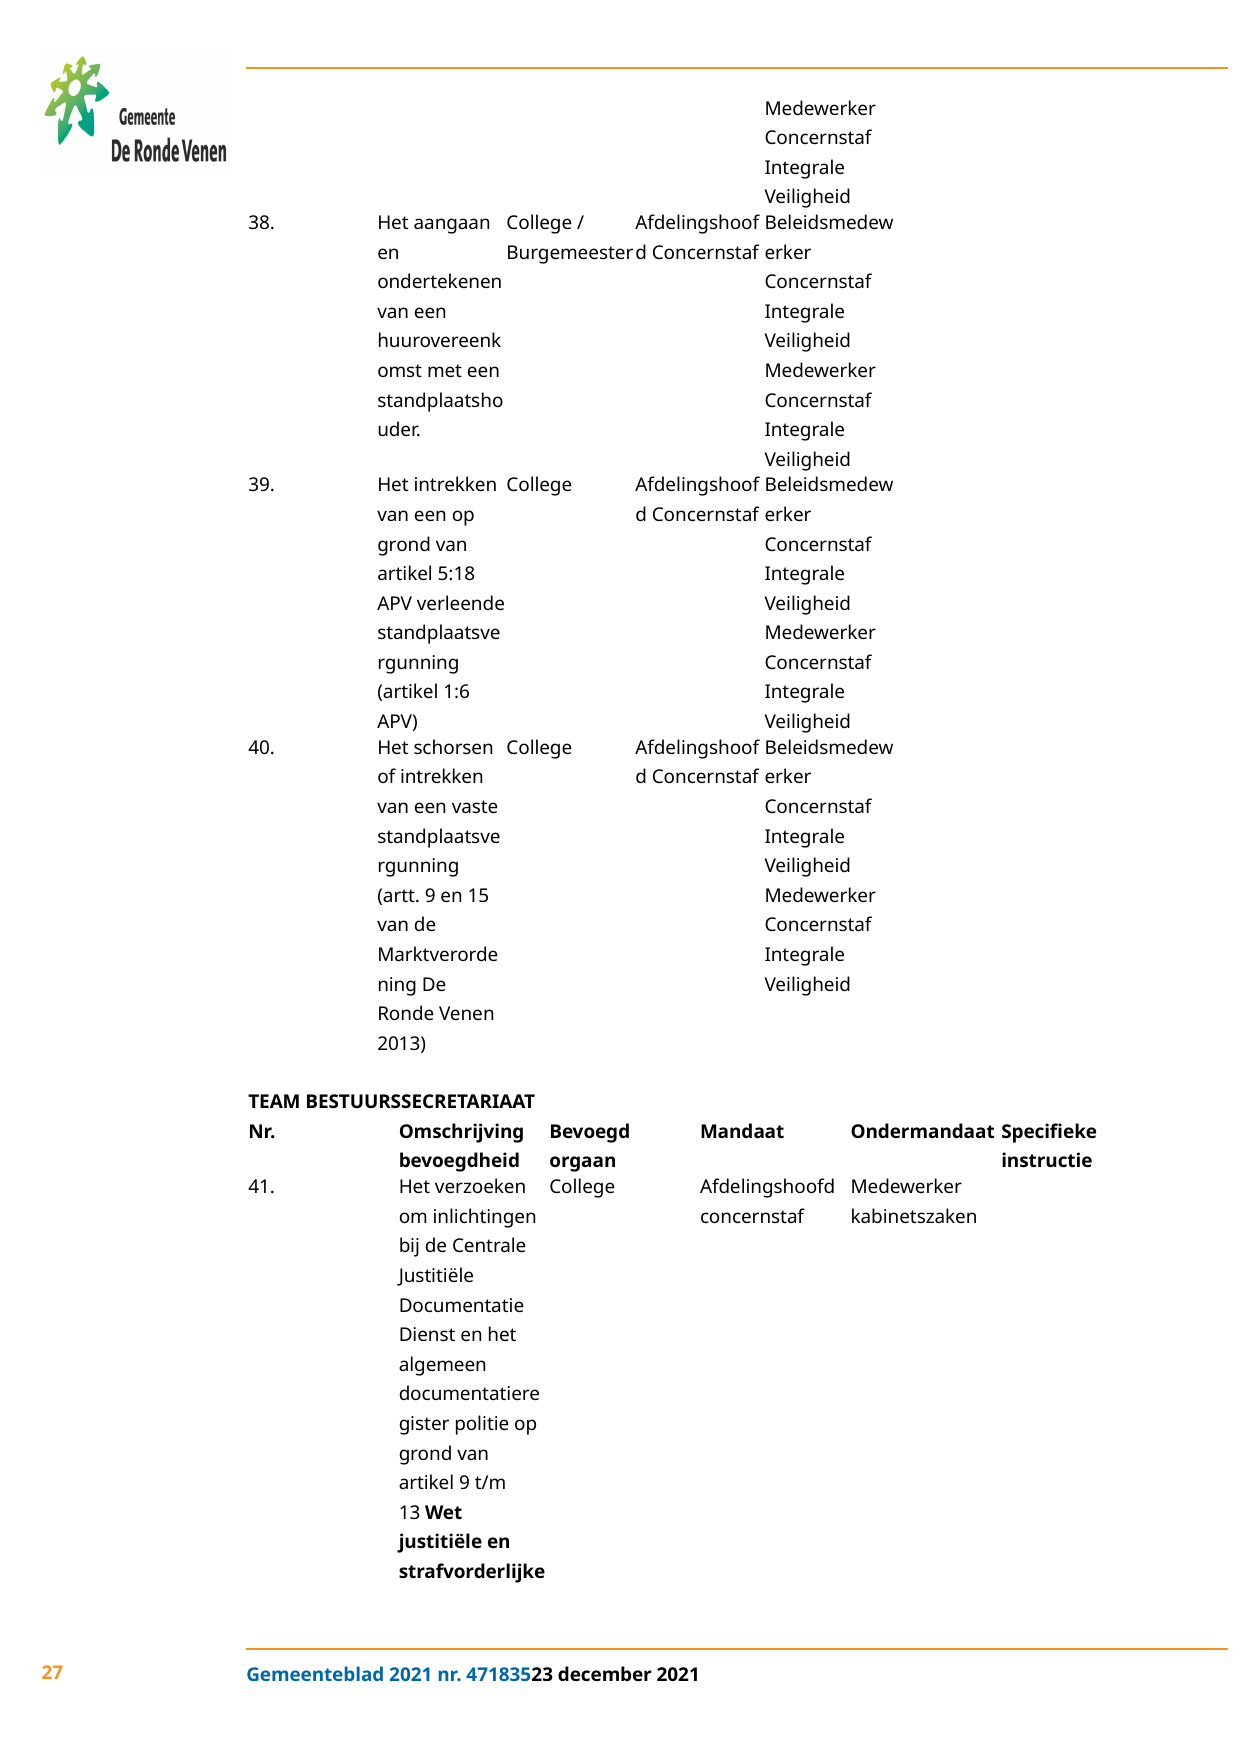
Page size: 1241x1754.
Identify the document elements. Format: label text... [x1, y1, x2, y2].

table_header Ondermandaat [850, 1118, 1001, 1173]
table_cell 40. [248, 734, 377, 1056]
table_cell College [549, 1174, 700, 1584]
table_cell Het intrekken van een op grond van artikel 5:18 APV verleende standplaatsvergunning (artikel 1:6 APV) [377, 472, 506, 734]
table_header Omschrijving bevoegdheid [399, 1118, 549, 1173]
table_cell Het schorsen of intrekken van een vaste standplaatsvergunning (artt. 9 en 15 van de Marktverordening De Ronde Venen 2013) [377, 734, 506, 1056]
table_cell College / Burgemeester [506, 209, 635, 472]
table_cell Afdelingshoofd concernstaf [700, 1174, 850, 1584]
table_cell Afdelingshoofd Concernstaf [635, 472, 764, 734]
table_cell College [506, 472, 635, 734]
table_cell 39. [248, 472, 377, 734]
table_header Bevoegd orgaan [549, 1118, 700, 1173]
table_cell Afdelingshoofd Concernstaf [635, 209, 764, 472]
table_header Nr. [248, 1118, 398, 1173]
table_cell [248, 95, 377, 209]
text TEAM BESTUURSSECRETARIAAT [248, 1088, 1152, 1114]
table_cell [1001, 1174, 1152, 1584]
table_cell 41. [248, 1174, 398, 1584]
table_header Mandaat [700, 1118, 850, 1173]
table_cell Het aangaan en ondertekenen van een huurovereenkomst met een standplaatshouder. [377, 209, 506, 472]
table_cell [894, 472, 1152, 734]
table_cell [506, 95, 635, 209]
table_cell Beleidsmedewerker Concernstaf Integrale Veiligheid Medewerker Concernstaf Integrale Veiligheid [764, 472, 893, 734]
table_cell Medewerker kabinetszaken [850, 1174, 1001, 1584]
table_cell College [506, 734, 635, 1056]
table_cell Medewerker Concernstaf Integrale Veiligheid [764, 95, 893, 209]
table_cell Beleidsmedewerker Concernstaf Integrale Veiligheid Medewerker Concernstaf Integrale Veiligheid [764, 734, 893, 1056]
table_cell [894, 209, 1152, 472]
picture [41, 47, 231, 172]
table_cell [377, 95, 506, 209]
table_cell [894, 734, 1152, 1056]
table_cell Het verzoeken om inlichtingen bij de Centrale Justitiële Documentatie Dienst en het algemeen documentatieregister politie op grond van artikel 9 t/m 13 Wet justitiële en strafvorderlijke [399, 1174, 549, 1584]
table_cell Afdelingshoofd Concernstaf [635, 734, 764, 1056]
table_cell [894, 95, 1152, 209]
table_header Specifieke instructie [1001, 1118, 1152, 1173]
table_cell [635, 95, 764, 209]
table_cell Beleidsmedewerker Concernstaf Integrale Veiligheid Medewerker Concernstaf Integrale Veiligheid [764, 209, 893, 472]
table_cell 38. [248, 209, 377, 472]
